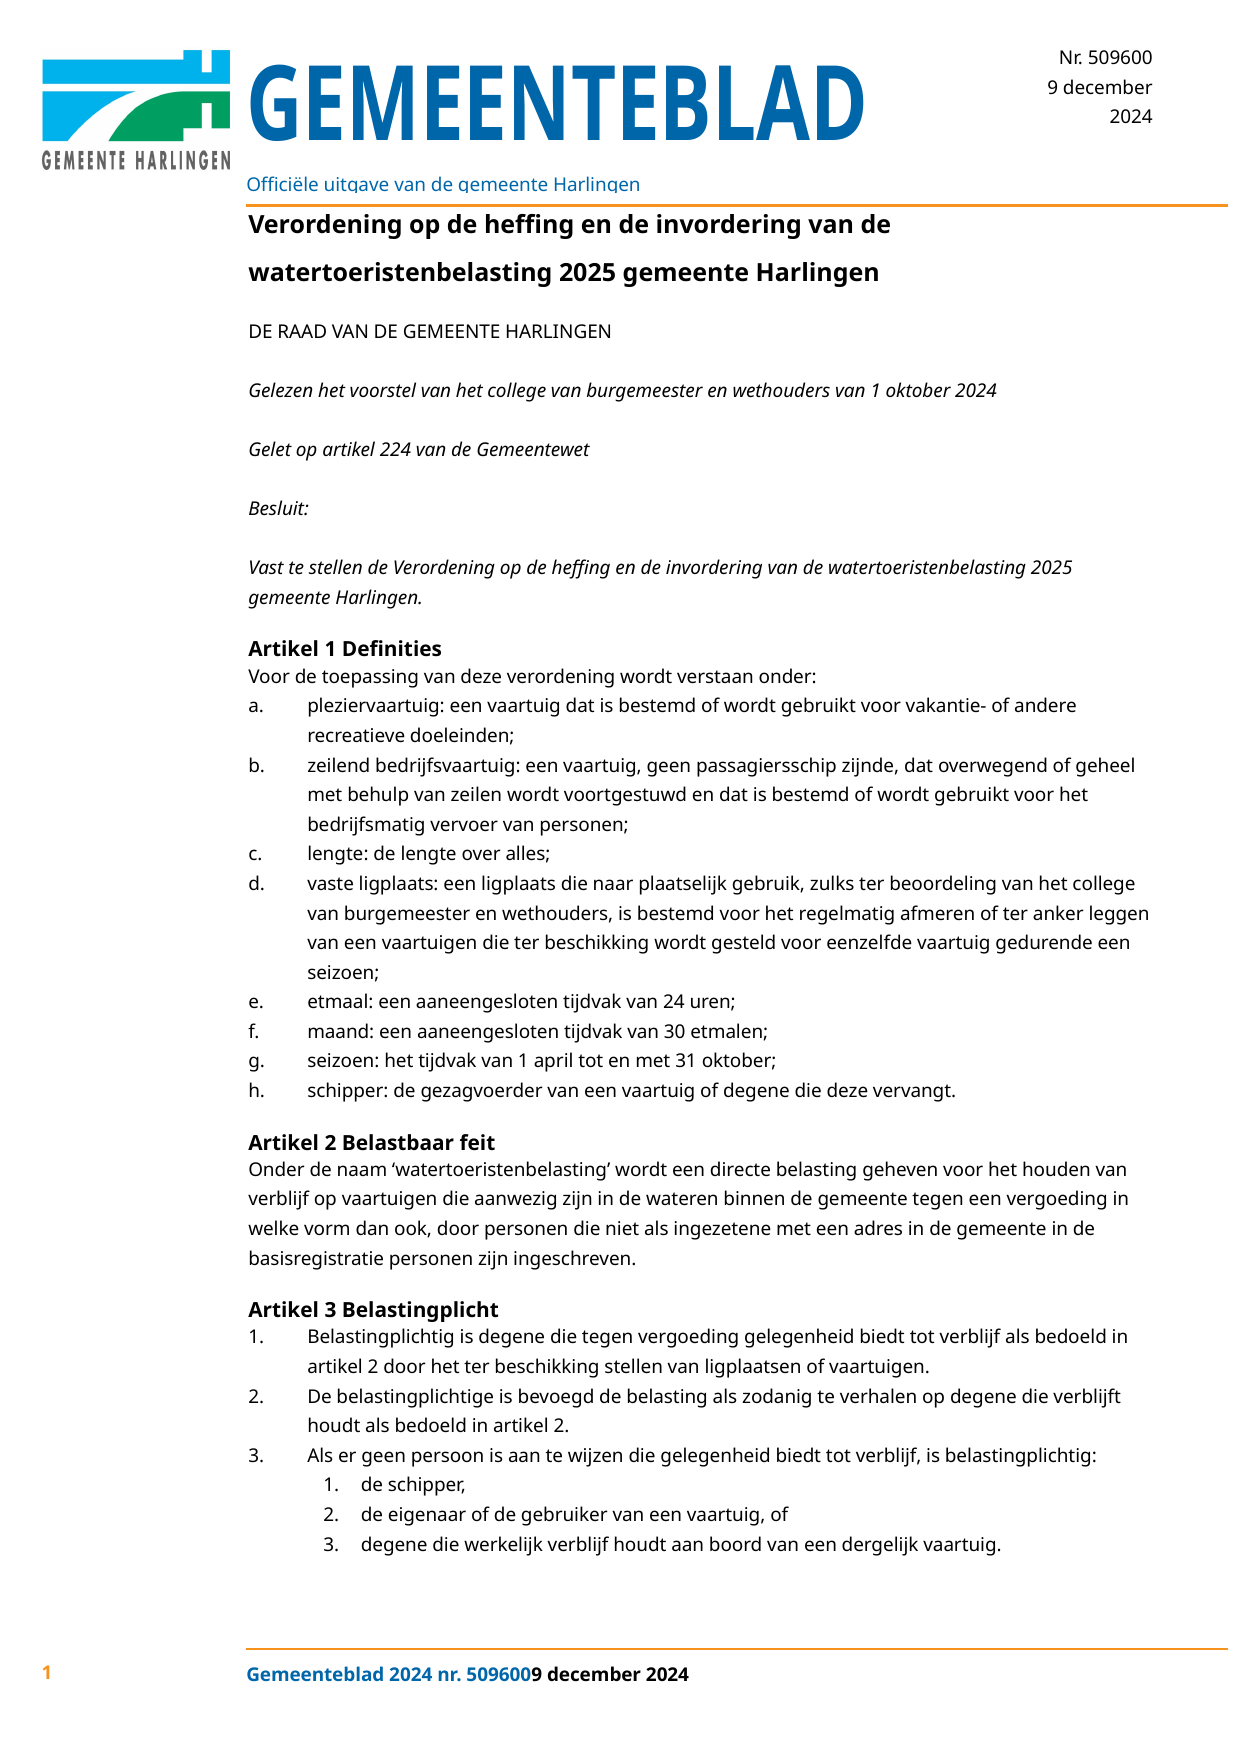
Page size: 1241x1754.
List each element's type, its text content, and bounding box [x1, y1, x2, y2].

list pleziervaartuig: een vaartuig dat is bestemd of wordt gebruikt voor vakantie- of andere recreatieve doeleinden; [248, 693, 1152, 748]
list seizoen: het tijdvak van 1 april tot en met 31 oktober; [248, 1048, 1152, 1073]
list de schipper, [323, 1472, 1152, 1497]
text Voor de toepassing van deze verordening wordt verstaan onder: [248, 663, 1152, 689]
text Vast te stellen de Verordening op de heffing en de invordering van de watertoeristenbelasting 2025 gemeente Harlingen. [248, 554, 1152, 610]
text Artikel 3 Belastingplicht [248, 1295, 1152, 1324]
list degene die werkelijk verblijf houdt aan boord van een dergelijk vaartuig. [323, 1531, 1152, 1556]
list maand: een aaneengesloten tijdvak van 30 etmalen; [248, 1018, 1152, 1044]
list vaste ligplaats: een ligplaats die naar plaatselijk gebruik, zulks ter beoordeling van het college van burgemeester en wethouders, is bestemd voor het regelmatig afmeren of ter anker leggen van een vaartuigen die ter beschikking wordt gesteld voor eenzelfde vaartuig gedurende een seizoen; [248, 870, 1152, 984]
text Besluit: [248, 495, 1152, 521]
list zeilend bedrijfsvaartuig: een vaartuig, geen passagiersschip zijnde, dat overwegend of geheel met behulp van zeilen wordt voortgestuwd en dat is bestemd of wordt gebruikt voor het bedrijfsmatig vervoer van personen; [248, 752, 1152, 837]
list lengte: de lengte over alles; [248, 841, 1152, 866]
text Artikel 1 Definities [248, 634, 1152, 663]
list Belastingplichtig is degene die tegen vergoeding gelegenheid biedt tot verblijf als bedoeld in artikel 2 door het ter beschikking stellen van ligplaatsen of vaartuigen. [248, 1324, 1152, 1379]
text Gelet op artikel 224 van de Gemeentewet [248, 436, 1152, 462]
picture [41, 47, 231, 172]
text Gelezen het voorstel van het college van burgemeester en wethouders van 1 oktober 2024 [248, 377, 1152, 403]
text Verordening op de heffing en de invordering van de watertoeristenbelasting 2025 gemeente Harlingen [248, 207, 1152, 288]
text Artikel 2 Belastbaar feit [248, 1128, 1152, 1156]
text DE RAAD VAN DE GEMEENTE HARLINGEN [248, 318, 1152, 344]
list etmaal: een aaneengesloten tijdvak van 24 uren; [248, 988, 1152, 1014]
list Als er geen persoon is aan te wijzen die gelegenheid biedt tot verblijf, is belastingplichtig: [248, 1442, 1152, 1468]
list De belastingplichtige is bevoegd de belasting als zodanig te verhalen op degene die verblijft houdt als bedoeld in artikel 2. [248, 1383, 1152, 1438]
list de eigenaar of de gebruiker van een vaartuig, of [323, 1501, 1152, 1527]
text Onder de naam ‘watertoeristenbelasting’ wordt een directe belasting geheven voor het houden van verblijf op vaartuigen die aanwezig zijn in de wateren binnen de gemeente tegen een vergoeding in welke vorm dan ook, door personen die niet als ingezetene met een adres in de gemeente in de basisregistratie personen zijn ingeschreven. [248, 1156, 1152, 1271]
list schipper: de gezagvoerder van een vaartuig of degene die deze vervangt. [248, 1077, 1152, 1103]
